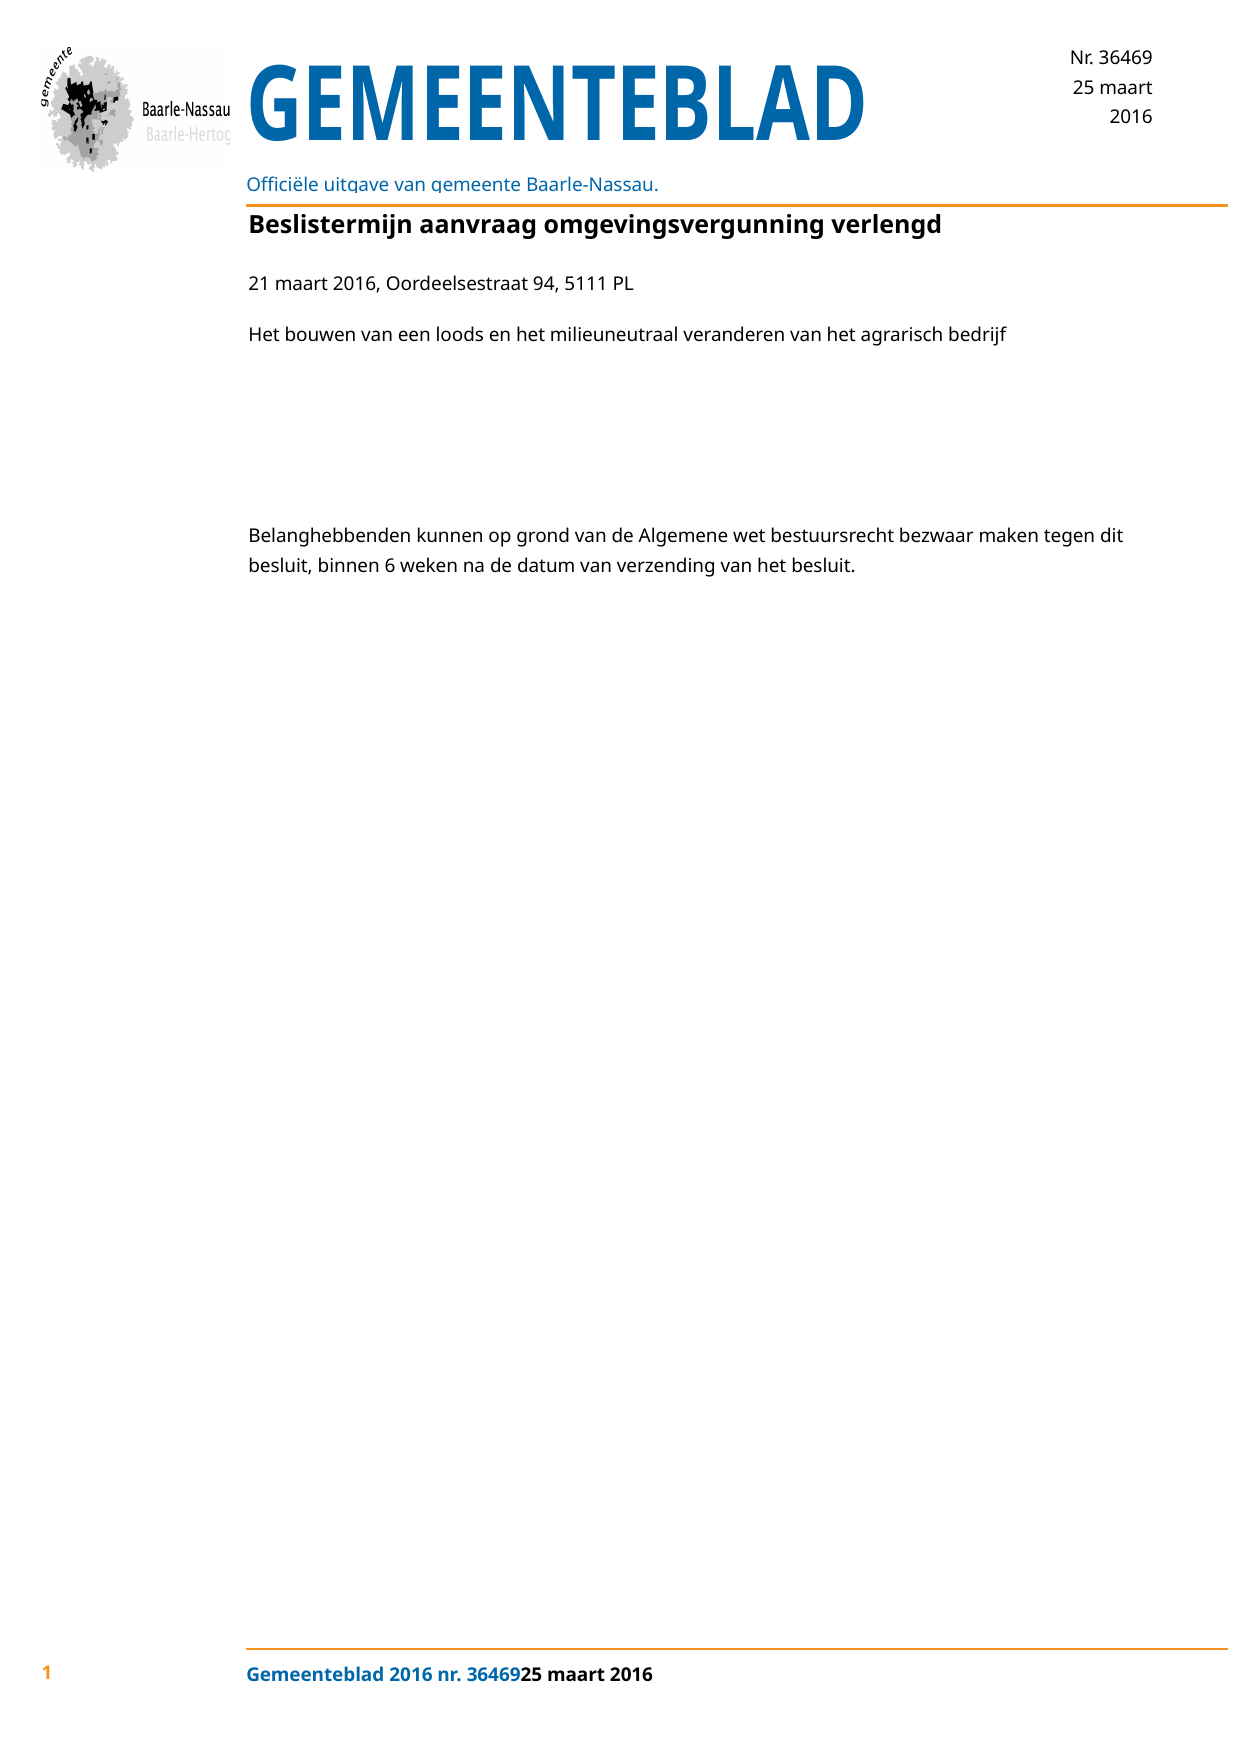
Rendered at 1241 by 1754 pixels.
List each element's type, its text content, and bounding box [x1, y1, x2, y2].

text Belanghebbenden kunnen op grond van de Algemene wet bestuursrecht bezwaar maken tegen dit besluit, binnen 6 weken na de datum van verzending van het besluit. [248, 522, 1152, 578]
text Beslistermijn aanvraag omgevingsvergunning verlengd [248, 207, 1152, 241]
picture [41, 47, 231, 172]
text Het bouwen van een loods en het milieuneutraal veranderen van het agrarisch bedrijf [248, 321, 1152, 346]
text 21 maart 2016, Oordeelsestraat 94, 5111 PL [248, 270, 1152, 296]
